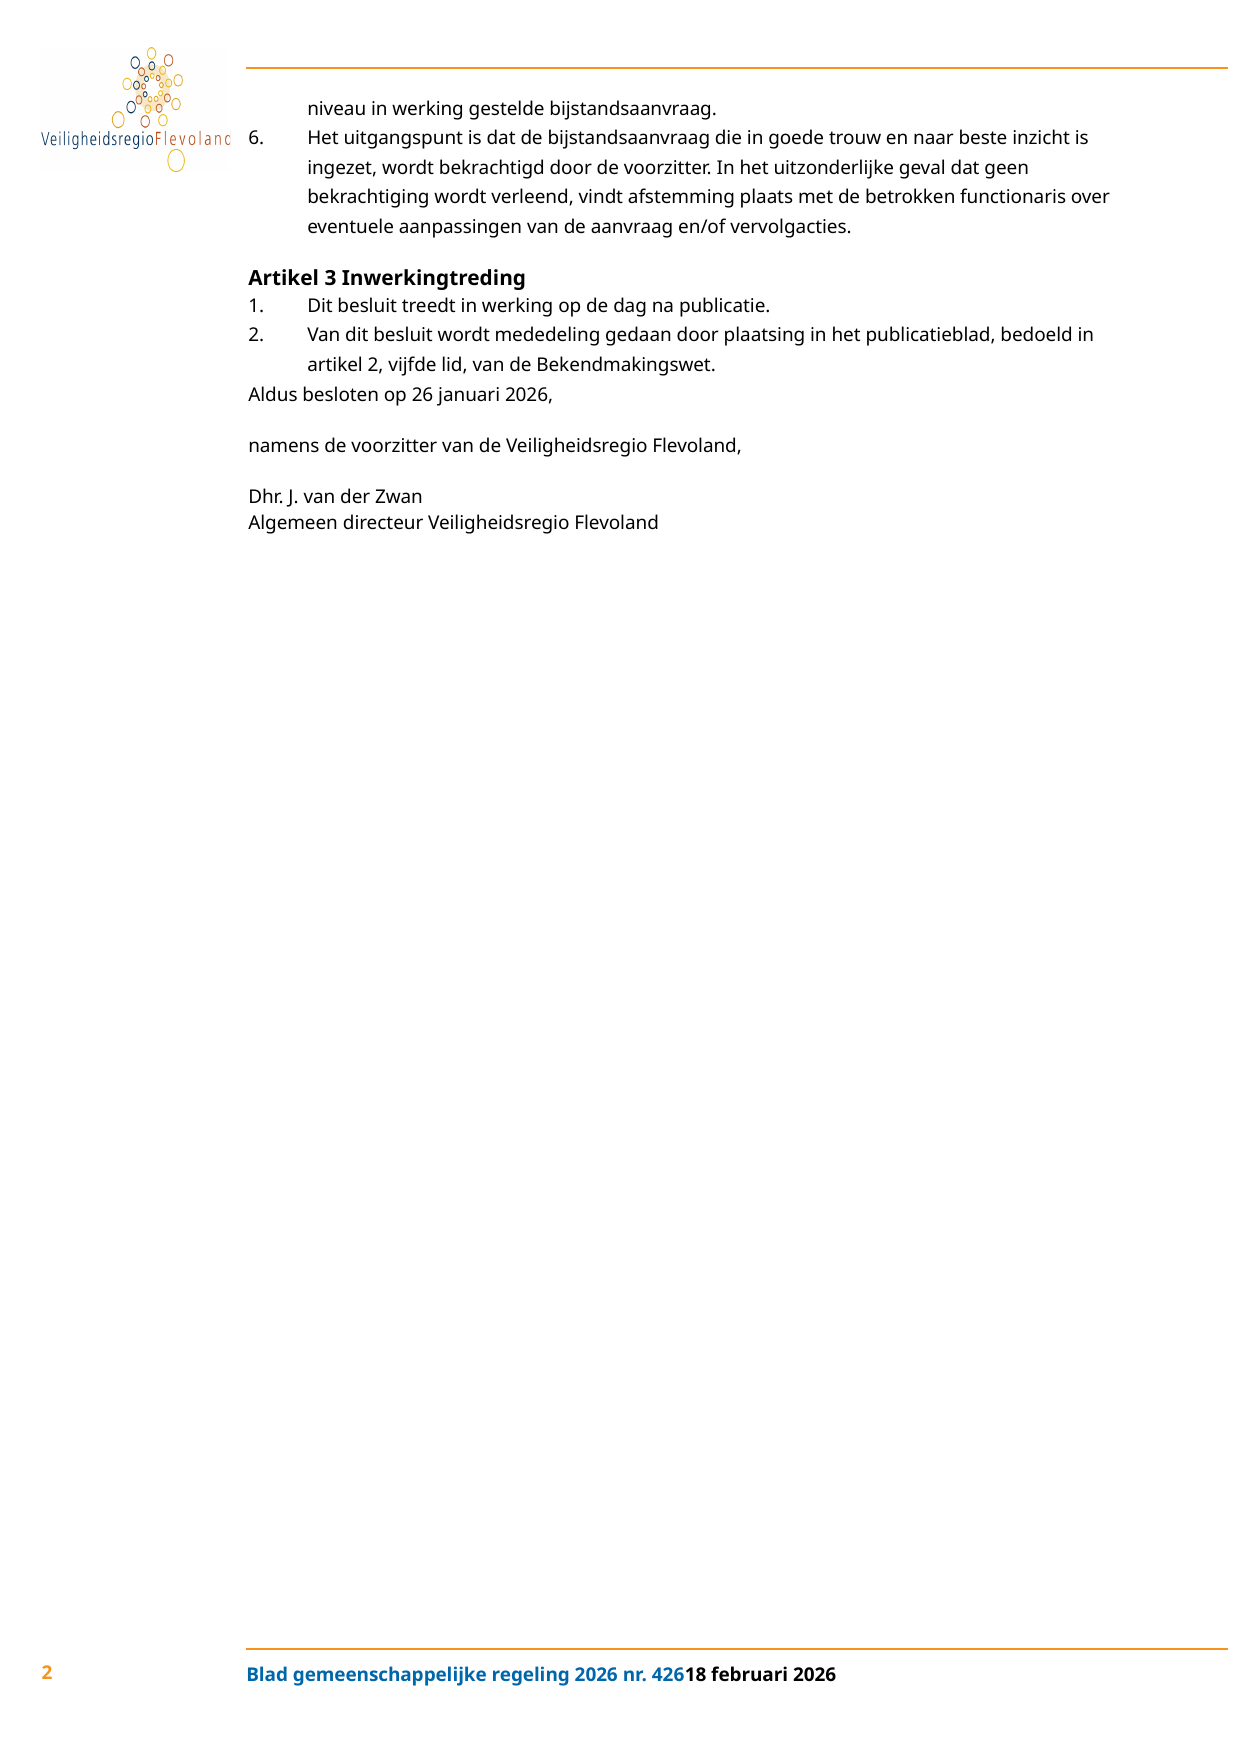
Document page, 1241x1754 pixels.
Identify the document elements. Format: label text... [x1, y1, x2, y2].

list Van dit besluit wordt mededeling gedaan door plaatsing in het publicatieblad, bedoeld in artikel 2, vijfde lid, van de Bekendmakingswet. [248, 322, 1152, 377]
text namens de voorzitter van de Veiligheidsregio Flevoland, [248, 432, 1152, 458]
text Artikel 3 Inwerkingtreding [248, 263, 1152, 292]
text Dhr. J. van der Zwan [248, 484, 1152, 509]
list Het uitgangspunt is dat de bijstandsaanvraag die in goede trouw en naar beste inzicht is ingezet, wordt bekrachtigd door de voorzitter. In het uitzonderlijke geval dat geen bekrachtiging wordt verleend, vindt afstemming plaats met de betrokken functionaris over eventuele aanpassingen van de aanvraag en/of vervolgacties. [248, 124, 1152, 239]
list niveau in werking gestelde bijstandsaanvraag. [248, 95, 1152, 121]
text Aldus besloten op 26 januari 2026, [248, 381, 1152, 406]
picture [41, 47, 231, 172]
text Algemeen directeur Veiligheidsregio Flevoland [248, 509, 1152, 535]
list Dit besluit treedt in werking op de dag na publicatie. [248, 292, 1152, 318]
